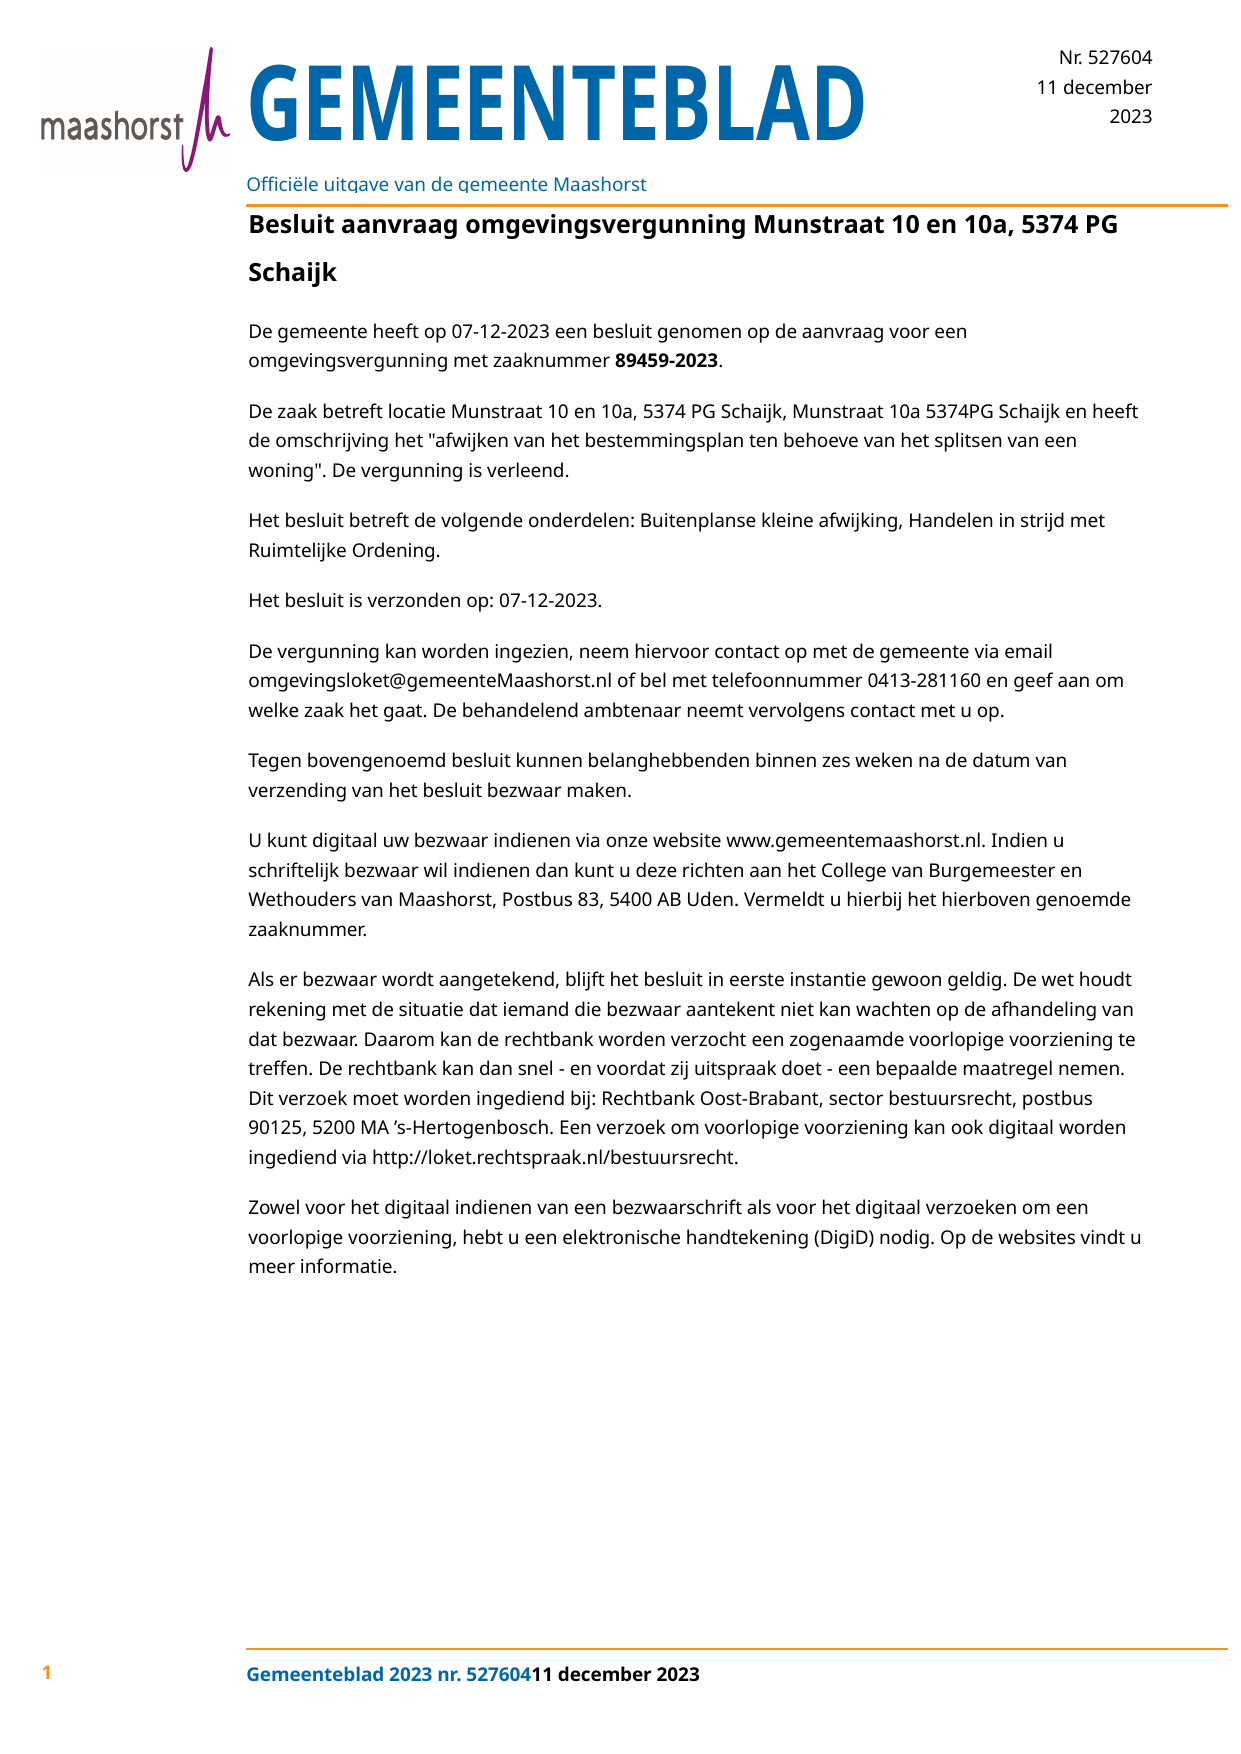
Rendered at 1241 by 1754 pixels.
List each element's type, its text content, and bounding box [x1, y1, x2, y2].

text Het besluit betreft de volgende onderdelen: Buitenplanse kleine afwijking, Handelen in strijd met Ruimtelijke Ordening. [248, 507, 1152, 563]
text Het besluit is verzonden op: 07-12-2023. [248, 587, 1152, 613]
text Besluit aanvraag omgevingsvergunning Munstraat 10 en 10a, 5374 PG Schaijk [248, 207, 1152, 288]
text De gemeente heeft op 07-12-2023 een besluit genomen op de aanvraag voor een omgevingsvergunning met zaaknummer 89459-2023. [248, 318, 1152, 373]
text De vergunning kan worden ingezien, neem hiervoor contact op met de gemeente via email omgevingsloket@gemeenteMaashorst.nl of bel met telefoonnummer 0413-281160 en geef aan om welke zaak het gaat. De behandelend ambtenaar neemt vervolgens contact met u op. [248, 638, 1152, 723]
text Zowel voor het digitaal indienen van een bezwaarschrift als voor het digitaal verzoeken om een voorlopige voorziening, hebt u een elektronische handtekening (DigiD) nodig. Op de websites vindt u meer informatie. [248, 1194, 1152, 1279]
text Als er bezwaar wordt aangetekend, blijft het besluit in eerste instantie gewoon geldig. De wet houdt rekening met de situatie dat iemand die bezwaar aantekent niet kan wachten op de afhandeling van dat bezwaar. Daarom kan de rechtbank worden verzocht een zogenaamde voorlopige voorziening te treffen. De rechtbank kan dan snel - en voordat zij uitspraak doet - een bepaalde maatregel nemen. Dit verzoek moet worden ingediend bij: Rechtbank Oost-Brabant, sector bestuursrecht, postbus 90125, 5200 MA ’s-Hertogenbosch. Een verzoek om voorlopige voorziening kan ook digitaal worden ingediend via http://loket.rechtspraak.nl/bestuursrecht. [248, 967, 1152, 1170]
text De zaak betreft locatie Munstraat 10 en 10a, 5374 PG Schaijk, Munstraat 10a 5374PG Schaijk en heeft de omschrijving het "afwijken van het bestemmingsplan ten behoeve van het splitsen van een woning". De vergunning is verleend. [248, 398, 1152, 483]
text Tegen bovengenoemd besluit kunnen belanghebbenden binnen zes weken na de datum van verzending van het besluit bezwaar maken. [248, 747, 1152, 803]
picture [41, 47, 231, 172]
text U kunt digitaal uw bezwaar indienen via onze website www.gemeentemaashorst.nl. Indien u schriftelijk bezwaar wil indienen dan kunt u deze richten aan het College van Burgemeester en Wethouders van Maashorst, Postbus 83, 5400 AB Uden. Vermeldt u hierbij het hierboven genoemde zaaknummer. [248, 827, 1152, 942]
